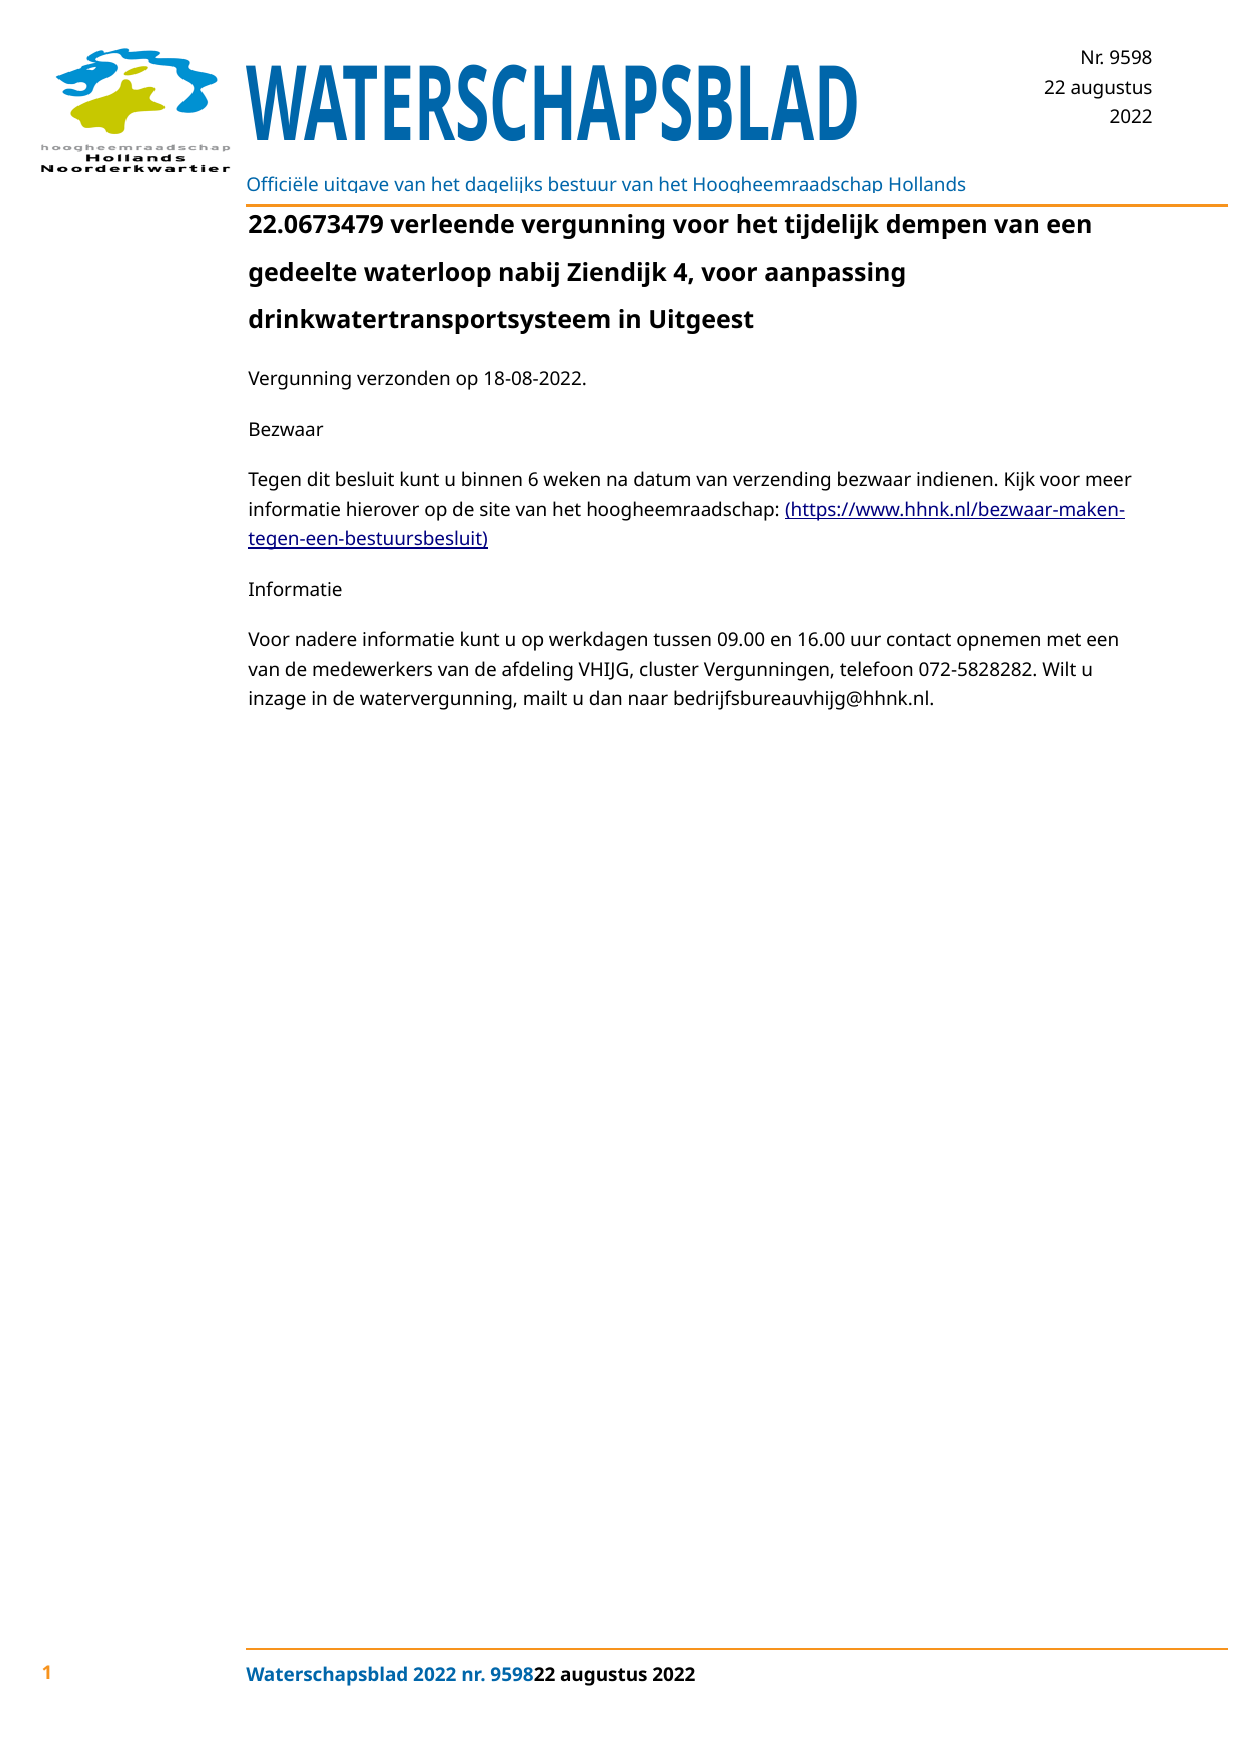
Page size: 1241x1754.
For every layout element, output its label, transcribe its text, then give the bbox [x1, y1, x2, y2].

text Informatie [248, 576, 1152, 602]
picture [41, 47, 231, 172]
text Vergunning verzonden op 18-08-2022. [248, 366, 1152, 391]
text Tegen dit besluit kunt u binnen 6 weken na datum van verzending bezwaar indienen. Kijk voor meer informatie hierover op de site van het hoogheemraadschap: (https://www.hhnk.nl/bezwaar-maken-tegen-een-bestuursbesluit) [248, 466, 1152, 551]
text Voor nadere informatie kunt u op werkdagen tussen 09.00 en 16.00 uur contact opnemen met een van de medewerkers van de afdeling VHIJG, cluster Vergunningen, telefoon 072-5828282. Wilt u inzage in de watervergunning, mailt u dan naar bedrijfsbureauvhijg@hhnk.nl. [248, 626, 1152, 711]
text 22.0673479 verleende vergunning voor het tijdelijk dempen van een gedeelte waterloop nabij Ziendijk 4, voor aanpassing drinkwatertransportsysteem in Uitgeest [248, 207, 1152, 336]
text Bezwaar [248, 416, 1152, 442]
